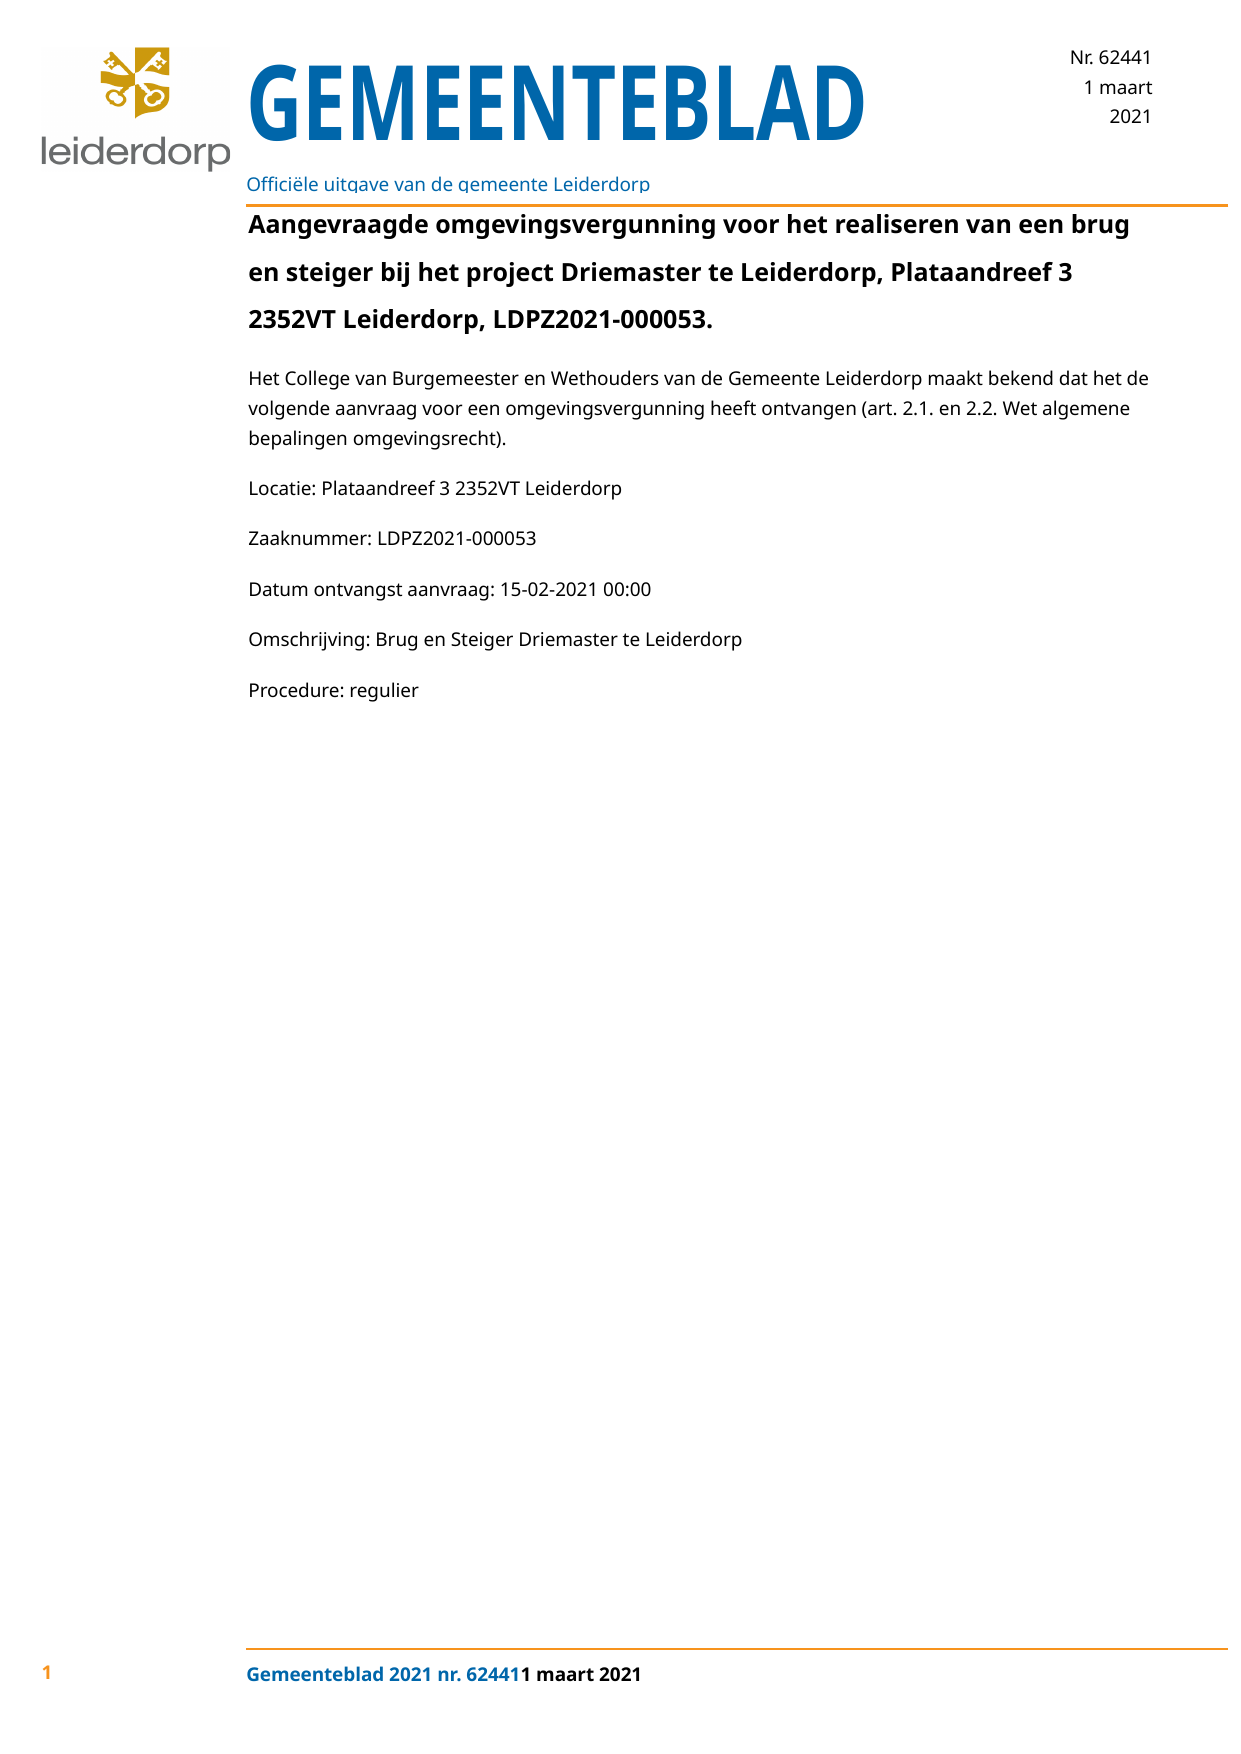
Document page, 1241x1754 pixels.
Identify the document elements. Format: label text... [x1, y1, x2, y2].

picture [41, 47, 231, 172]
text Zaaknummer: LDPZ2021-000053 [248, 526, 1152, 551]
text Procedure: regulier [248, 677, 1152, 702]
text Datum ontvangst aanvraag: 15-02-2021 00:00 [248, 576, 1152, 602]
text Aangevraagde omgevingsvergunning voor het realiseren van een brug en steiger bij het project Driemaster te Leiderdorp, Plataandreef 3 2352VT Leiderdorp, LDPZ2021-000053. [248, 207, 1152, 336]
text Locatie: Plataandreef 3 2352VT Leiderdorp [248, 475, 1152, 501]
text Omschrijving: Brug en Steiger Driemaster te Leiderdorp [248, 626, 1152, 652]
text Het College van Burgemeester en Wethouders van de Gemeente Leiderdorp maakt bekend dat het de volgende aanvraag voor een omgevingsvergunning heeft ontvangen (art. 2.1. en 2.2. Wet algemene bepalingen omgevingsrecht). [248, 366, 1152, 450]
